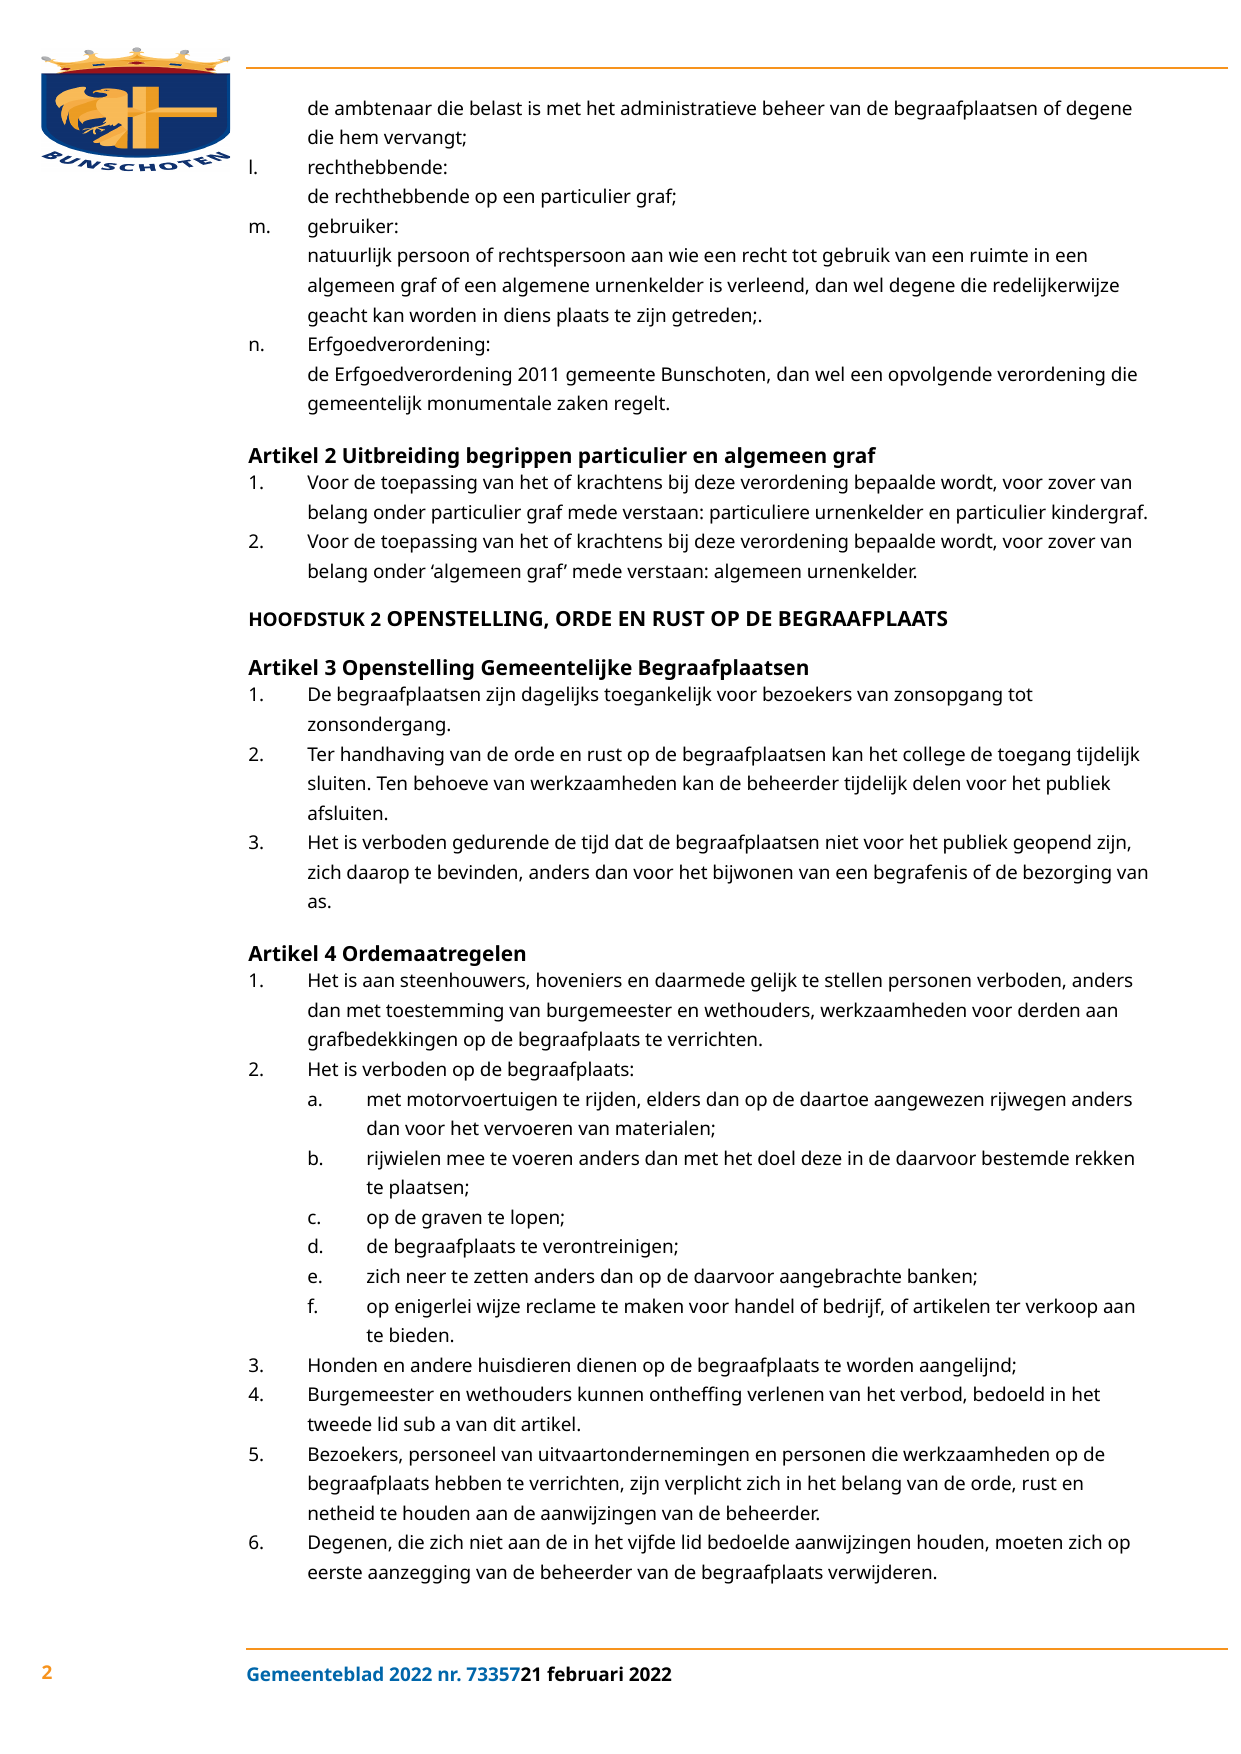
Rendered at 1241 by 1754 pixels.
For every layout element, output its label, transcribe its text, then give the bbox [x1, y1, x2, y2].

list met motorvoertuigen te rijden, elders dan op de daartoe aangewezen rijwegen anders dan voor het vervoeren van materialen; [307, 1086, 1152, 1141]
list rechthebbende: [248, 154, 1152, 180]
list Burgemeester en wethouders kunnen ontheffing verlenen van het verbod, bedoeld in het tweede lid sub a van dit artikel. [248, 1382, 1152, 1437]
list Het is verboden gedurende de tijd dat de begraafplaatsen niet voor het publiek geopend zijn, zich daarop te bevinden, anders dan voor het bijwonen van een begrafenis of de bezorging van as. [248, 829, 1152, 914]
list natuurlijk persoon of rechtspersoon aan wie een recht tot gebruik van een ruimte in een algemeen graf of een algemene urnenkelder is verleend, dan wel degene die redelijkerwijze geacht kan worden in diens plaats te zijn getreden;. [248, 243, 1152, 328]
list Degenen, die zich niet aan de in het vijfde lid bedoelde aanwijzingen houden, moeten zich op eerste aanzegging van de beheerder van de begraafplaats verwijderen. [248, 1529, 1152, 1585]
list Erfgoedverordening: [248, 331, 1152, 357]
text Artikel 2 Uitbreiding begrippen particulier en algemeen graf [248, 441, 1152, 469]
list Voor de toepassing van het of krachtens bij deze verordening bepaalde wordt, voor zover van belang onder particulier graf mede verstaan: particuliere urnenkelder en particulier kindergraf. [248, 469, 1152, 525]
list De begraafplaatsen zijn dagelijks toegankelijk voor bezoekers van zonsopgang tot zonsondergang. [248, 682, 1152, 737]
list Bezoekers, personeel van uitvaartondernemingen en personen die werkzaamheden op de begraafplaats hebben te verrichten, zijn verplicht zich in het belang van de orde, rust en netheid te houden aan de aanwijzingen van de beheerder. [248, 1441, 1152, 1526]
list de Erfgoedverordening 2011 gemeente Bunschoten, dan wel een opvolgende verordening die gemeentelijk monumentale zaken regelt. [248, 361, 1152, 416]
list Het is verboden op de begraafplaats: [248, 1056, 1152, 1082]
list op enigerlei wijze reclame te maken voor handel of bedrijf, of artikelen ter verkoop aan te bieden. [307, 1293, 1152, 1348]
list Honden en andere huisdieren dienen op de begraafplaats te worden aangelijnd; [248, 1352, 1152, 1378]
list Voor de toepassing van het of krachtens bij deze verordening bepaalde wordt, voor zover van belang onder ‘algemeen graf’ mede verstaan: algemeen urnenkelder. [248, 529, 1152, 584]
picture [41, 47, 231, 172]
list op de graven te lopen; [307, 1204, 1152, 1230]
list de ambtenaar die belast is met het administratieve beheer van de begraafplaatsen of degene die hem vervangt; [248, 95, 1152, 150]
text HOOFDSTUK 2 OPENSTELLING, ORDE EN RUST OP DE BEGRAAFPLAATS [248, 604, 1152, 632]
list zich neer te zetten anders dan op de daarvoor aangebrachte banken; [307, 1263, 1152, 1289]
list rijwielen mee te voeren anders dan met het doel deze in de daarvoor bestemde rekken te plaatsen; [307, 1145, 1152, 1200]
list de rechthebbende op een particulier graf; [248, 183, 1152, 209]
list Het is aan steenhouwers, hoveniers en daarmede gelijk te stellen personen verboden, anders dan met toestemming van burgemeester en wethouders, werkzaamheden voor derden aan grafbedekkingen op de begraafplaats te verrichten. [248, 967, 1152, 1052]
text Artikel 3 Openstelling Gemeentelijke Begraafplaatsen [248, 653, 1152, 682]
list gebruiker: [248, 213, 1152, 239]
list Ter handhaving van de orde en rust op de begraafplaatsen kan het college de toegang tijdelijk sluiten. Ten behoeve van werkzaamheden kan de beheerder tijdelijk delen voor het publiek afsluiten. [248, 741, 1152, 826]
list de begraafplaats te verontreinigen; [307, 1234, 1152, 1259]
text Artikel 4 Ordemaatregelen [248, 939, 1152, 967]
